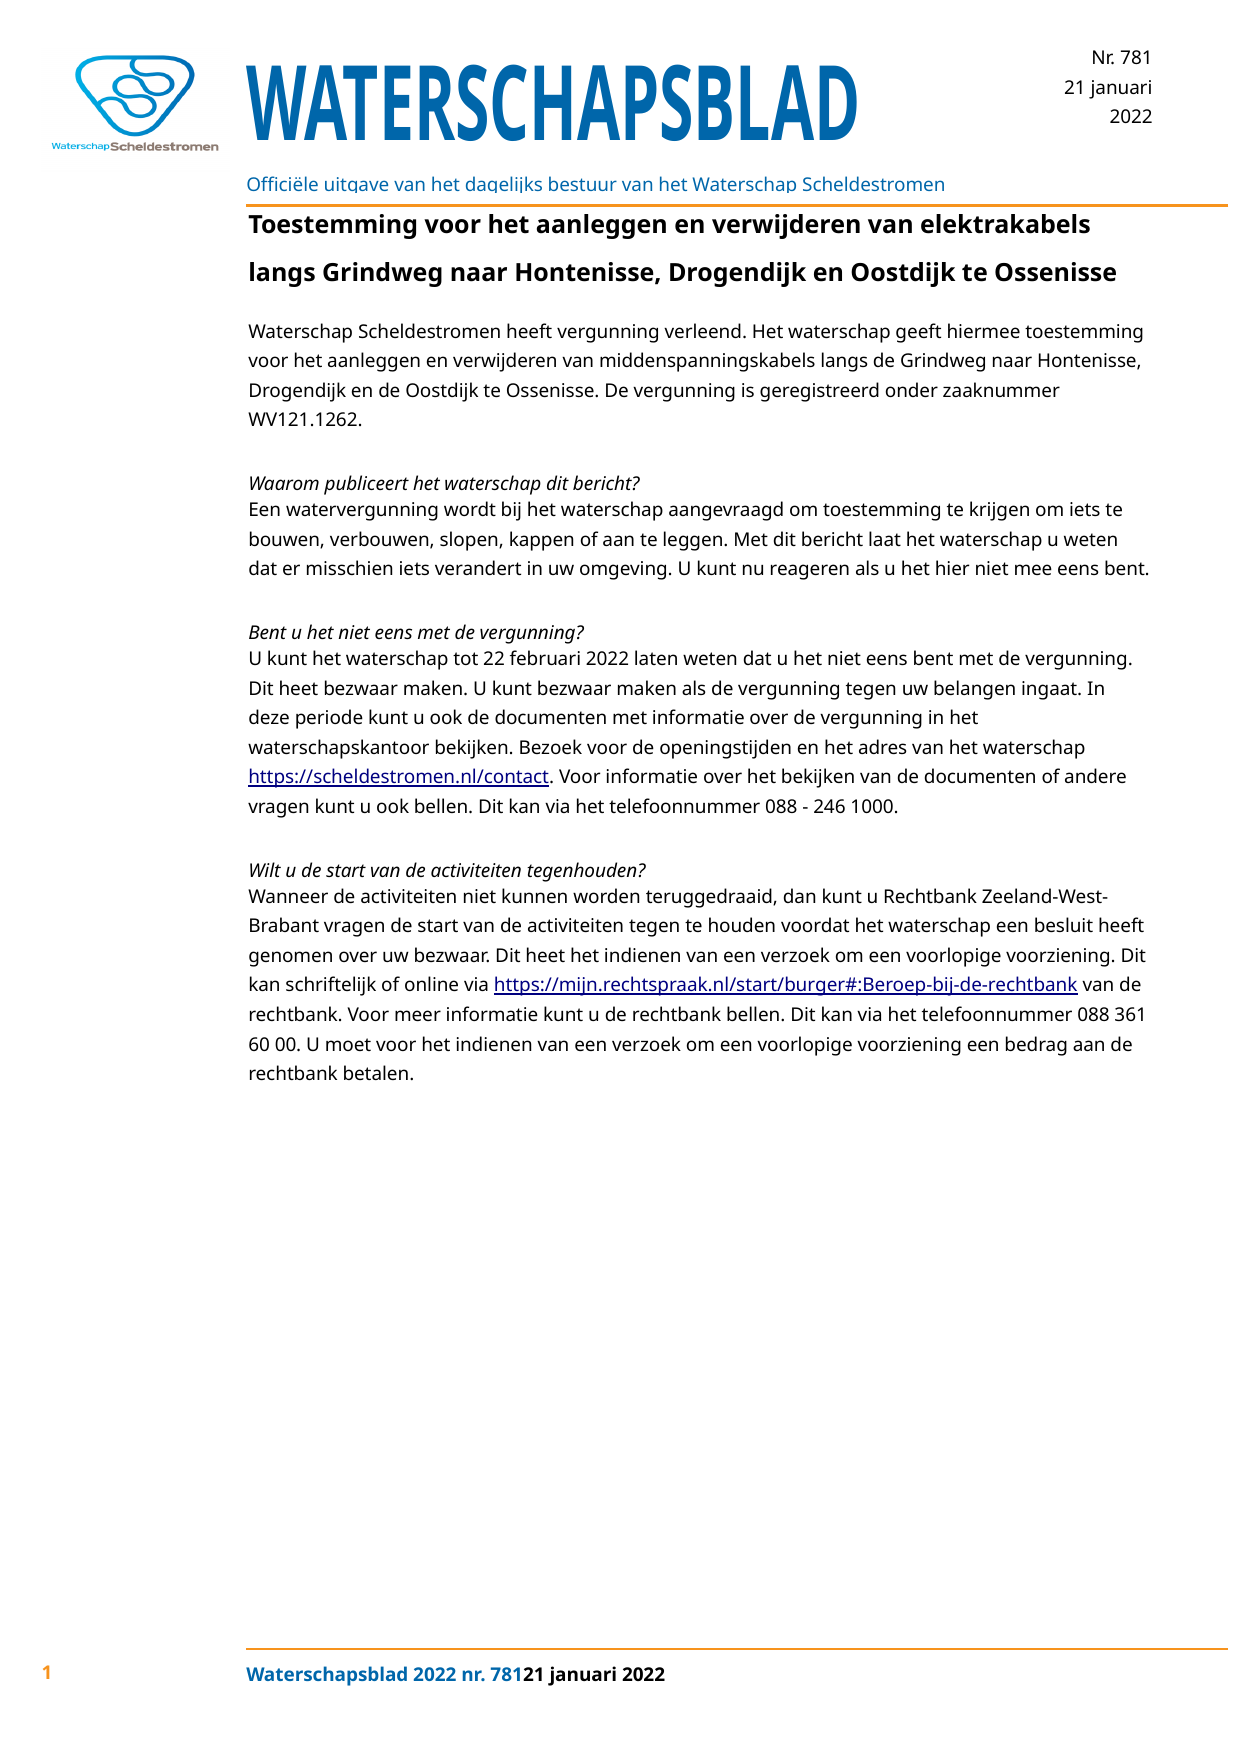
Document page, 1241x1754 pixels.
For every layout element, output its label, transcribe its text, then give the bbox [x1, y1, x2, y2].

text Waarom publiceert het waterschap dit bericht? [248, 471, 1152, 496]
text U kunt het waterschap tot 22 februari 2022 laten weten dat u het niet eens bent met de vergunning. Dit heet bezwaar maken. U kunt bezwaar maken als de vergunning tegen uw belangen ingaat. In deze periode kunt u ook de documenten met informatie over de vergunning in het waterschapskantoor bekijken. Bezoek voor de openingstijden en het adres van het waterschap https://scheldestromen.nl/contact. Voor informatie over het bekijken van de documenten of andere vragen kunt u ook bellen. Dit kan via het telefoonnummer 088 - 246 1000. [248, 645, 1152, 819]
text Wanneer de activiteiten niet kunnen worden teruggedraaid, dan kunt u Rechtbank Zeeland-West-Brabant vragen de start van de activiteiten tegen te houden voordat het waterschap een besluit heeft genomen over uw bezwaar. Dit heet het indienen van een verzoek om een voorlopige voorziening. Dit kan schriftelijk of online via https://mijn.rechtspraak.nl/start/burger#:Beroep-bij-de-rechtbank van de rechtbank. Voor meer informatie kunt u de rechtbank bellen. Dit kan via het telefoonnummer 088 361 60 00. U moet voor het indienen van een verzoek om een voorlopige voorziening een bedrag aan de rechtbank betalen. [248, 883, 1152, 1086]
text Toestemming voor het aanleggen en verwijderen van elektrakabels langs Grindweg naar Hontenisse, Drogendijk en Oostdijk te Ossenisse [248, 207, 1152, 288]
text Bent u het niet eens met de vergunning? [248, 619, 1152, 645]
text Wilt u de start van de activiteiten tegenhouden? [248, 857, 1152, 883]
text Een watervergunning wordt bij het waterschap aangevraagd om toestemming te krijgen om iets te bouwen, verbouwen, slopen, kappen of aan te leggen. Met dit bericht laat het waterschap u weten dat er misschien iets verandert in uw omgeving. U kunt nu reageren als u het hier niet mee eens bent. [248, 496, 1152, 581]
picture [41, 47, 231, 172]
text Waterschap Scheldestromen heeft vergunning verleend. Het waterschap geeft hiermee toestemming voor het aanleggen en verwijderen van middenspanningskabels langs de Grindweg naar Hontenisse, Drogendijk en de Oostdijk te Ossenisse. De vergunning is geregistreerd onder zaaknummer WV121.1262. [248, 318, 1152, 432]
